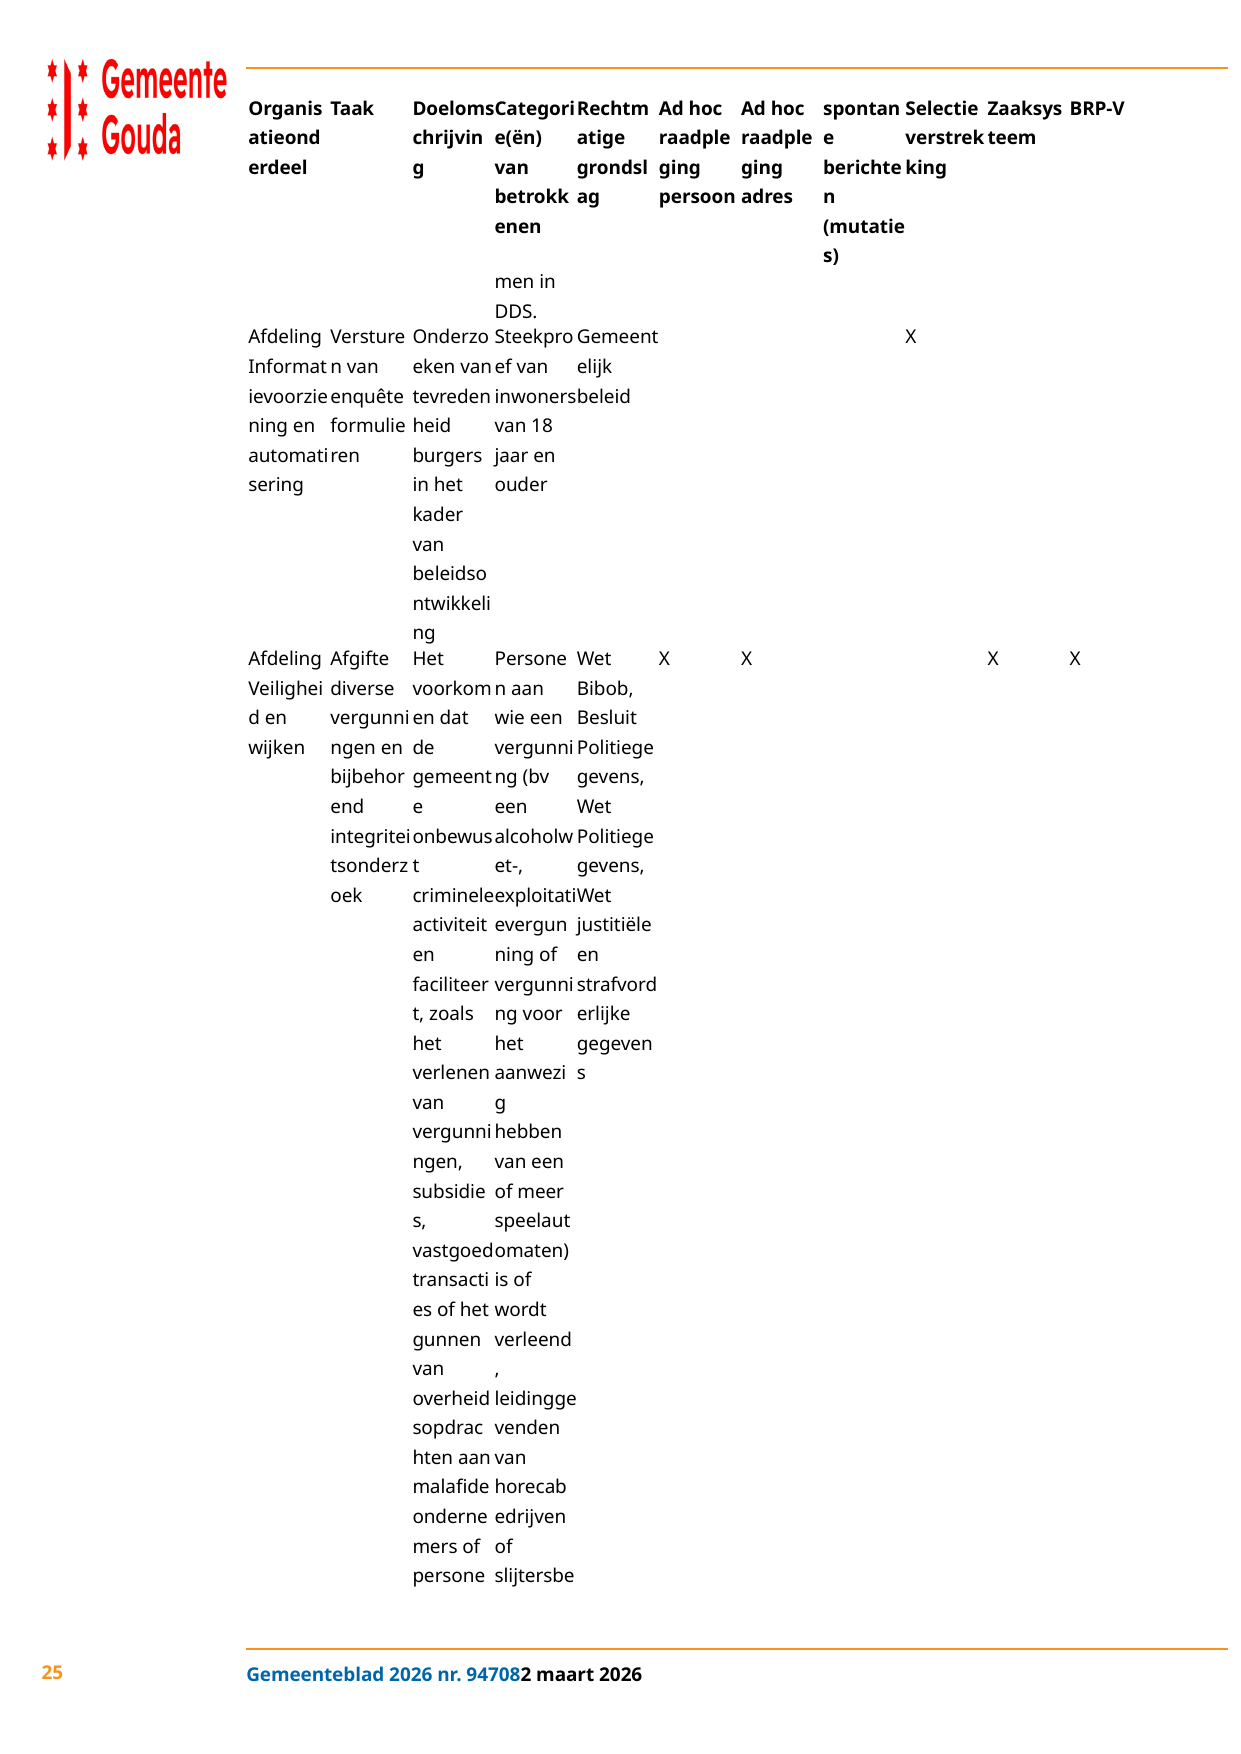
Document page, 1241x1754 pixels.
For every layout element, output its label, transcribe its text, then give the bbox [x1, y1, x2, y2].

table_cell [1069, 324, 1152, 645]
table_header Ad hoc raadpleging persoon [659, 95, 741, 268]
table_header Doelomschrijving [412, 95, 494, 268]
table_cell Personen aan wie een vergunning (bv een alcoholwet-, exploitatievergunning of vergunning voor het aanwezig hebben van een of meer speelautomaten) is of wordt verleend, leidinggevenden van horecabedrijven of slijtersbe [494, 645, 577, 1588]
table_cell [659, 269, 741, 324]
table_cell X [1069, 645, 1152, 1588]
table_cell [823, 645, 905, 1588]
table_cell Afdeling Informatievoorziening en automatisering [248, 324, 330, 645]
table_cell Steekproef van inwoners van 18 jaar en ouder [494, 324, 577, 645]
table_cell Wet Bibob, Besluit Politiegegevens, Wet Politiegegevens, Wet justitiële en strafvorderlijke gegevens [577, 645, 659, 1588]
table_header Zaaksysteem [987, 95, 1069, 268]
table_cell Het voorkomen dat de gemeente onbewust criminele activiteiten faciliteert, zoals het verlenen van vergunningen, subsidies, vastgoedtransacties of het gunnen van overheidsopdrachten aan malafide ondernemers of persone [412, 645, 494, 1588]
table_header spontane berichten (mutaties) [823, 95, 905, 268]
table_cell [577, 269, 659, 324]
table_cell [741, 324, 823, 645]
table_header Ad hoc raadpleging adres [741, 95, 823, 268]
table_cell Onderzoeken van tevredenheid burgers in het kader van beleidsontwikkeling [412, 324, 494, 645]
table_cell [987, 269, 1069, 324]
table_cell [741, 269, 823, 324]
table_cell [659, 324, 741, 645]
table_cell X [659, 645, 741, 1588]
table_header Categorie(ën) van betrokkenen [494, 95, 577, 268]
table_cell Afdeling Veiligheid en wijken [248, 645, 330, 1588]
table_cell [905, 269, 987, 324]
table_cell [987, 324, 1069, 645]
table_cell [1069, 269, 1152, 324]
table_header Selectieverstrekking [905, 95, 987, 268]
table_cell [905, 645, 987, 1588]
picture [41, 47, 231, 172]
table_cell Afgifte diverse vergunningen en bijbehorend integriteitsonderzoek [330, 645, 412, 1588]
table_cell [823, 324, 905, 645]
table_header BRP-V [1069, 95, 1152, 268]
table_cell [823, 269, 905, 324]
table_cell Versturen van enquête formulieren [330, 324, 412, 645]
table_cell [412, 269, 494, 324]
table_header Rechtmatige grondslag [577, 95, 659, 268]
table_cell [330, 269, 412, 324]
table_cell Gemeentelijk beleid [577, 324, 659, 645]
table_cell men in DDS. [494, 269, 577, 324]
table_cell X [905, 324, 987, 645]
table_cell X [987, 645, 1069, 1588]
table_cell [248, 269, 330, 324]
table_cell X [741, 645, 823, 1588]
table_header Taak [330, 95, 412, 268]
table_header Organisatieonderdeel [248, 95, 330, 268]
